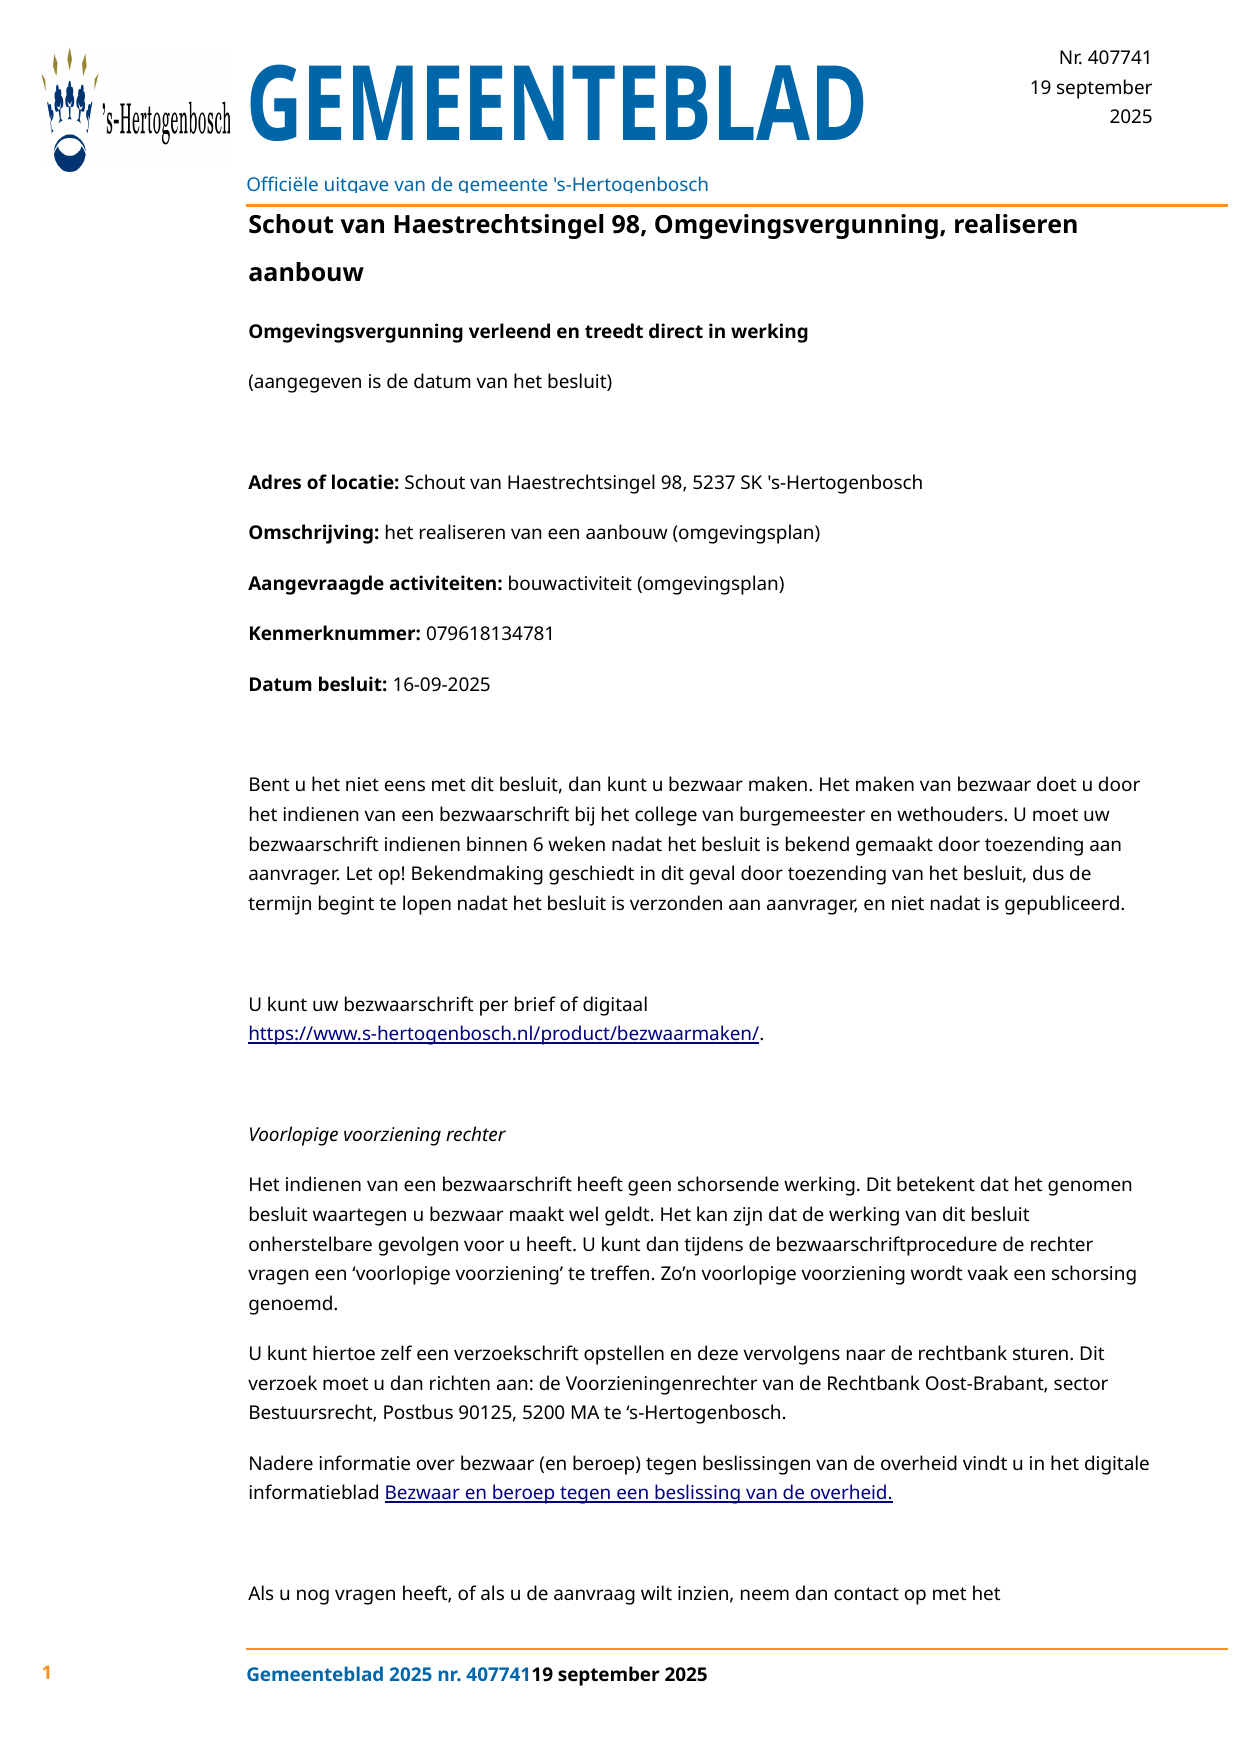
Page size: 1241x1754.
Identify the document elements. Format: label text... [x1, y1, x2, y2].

text Kenmerknummer: 079618134781 [248, 620, 1152, 646]
text Nadere informatie over bezwaar (en beroep) tegen beslissingen van de overheid vindt u in het digitale informatieblad Bezwaar en beroep tegen een beslissing van de overheid. [248, 1450, 1152, 1505]
text Schout van Haestrechtsingel 98, Omgevingsvergunning, realiseren aanbouw [248, 207, 1152, 288]
text Omgevingsvergunning verleend en treedt direct in werking [248, 318, 1152, 344]
text Omschrijving: het realiseren van een aanbouw (omgevingsplan) [248, 519, 1152, 545]
text Voorlopige voorziening rechter [248, 1121, 1152, 1147]
text U kunt uw bezwaarschrift per brief of digitaal https://www.s-hertogenbosch.nl/product/bezwaarmaken/. [248, 991, 1152, 1046]
text Bent u het niet eens met dit besluit, dan kunt u bezwaar maken. Het maken van bezwaar doet u door het indienen van een bezwaarschrift bij het college van burgemeester en wethouders. U moet uw bezwaarschrift indienen binnen 6 weken nadat het besluit is bekend gemaakt door toezending aan aanvrager. Let op! Bekendmaking geschiedt in dit geval door toezending van het besluit, dus de termijn begint te lopen nadat het besluit is verzonden aan aanvrager, en niet nadat is gepubliceerd. [248, 772, 1152, 916]
text Datum besluit: 16-09-2025 [248, 671, 1152, 697]
text Aangevraagde activiteiten: bouwactiviteit (omgevingsplan) [248, 570, 1152, 596]
picture [41, 47, 231, 172]
text Het indienen van een bezwaarschrift heeft geen schorsende werking. Dit betekent dat het genomen besluit waartegen u bezwaar maakt wel geldt. Het kan zijn dat de werking van dit besluit onherstelbare gevolgen voor u heeft. U kunt dan tijdens de bezwaarschriftprocedure de rechter vragen een ‘voorlopige voorziening’ te treffen. Zo’n voorlopige voorziening wordt vaak een schorsing genoemd. [248, 1172, 1152, 1316]
text Als u nog vragen heeft, of als u de aanvraag wilt inzien, neem dan contact op met het [248, 1580, 1152, 1606]
text U kunt hiertoe zelf een verzoekschrift opstellen en deze vervolgens naar de rechtbank sturen. Dit verzoek moet u dan richten aan: de Voorzieningenrechter van de Rechtbank Oost-Brabant, sector Bestuursrecht, Postbus 90125, 5200 MA te ‘s-Hertogenbosch. [248, 1340, 1152, 1425]
text (aangegeven is de datum van het besluit) [248, 368, 1152, 394]
text Adres of locatie: Schout van Haestrechtsingel 98, 5237 SK 's-Hertogenbosch [248, 469, 1152, 495]
